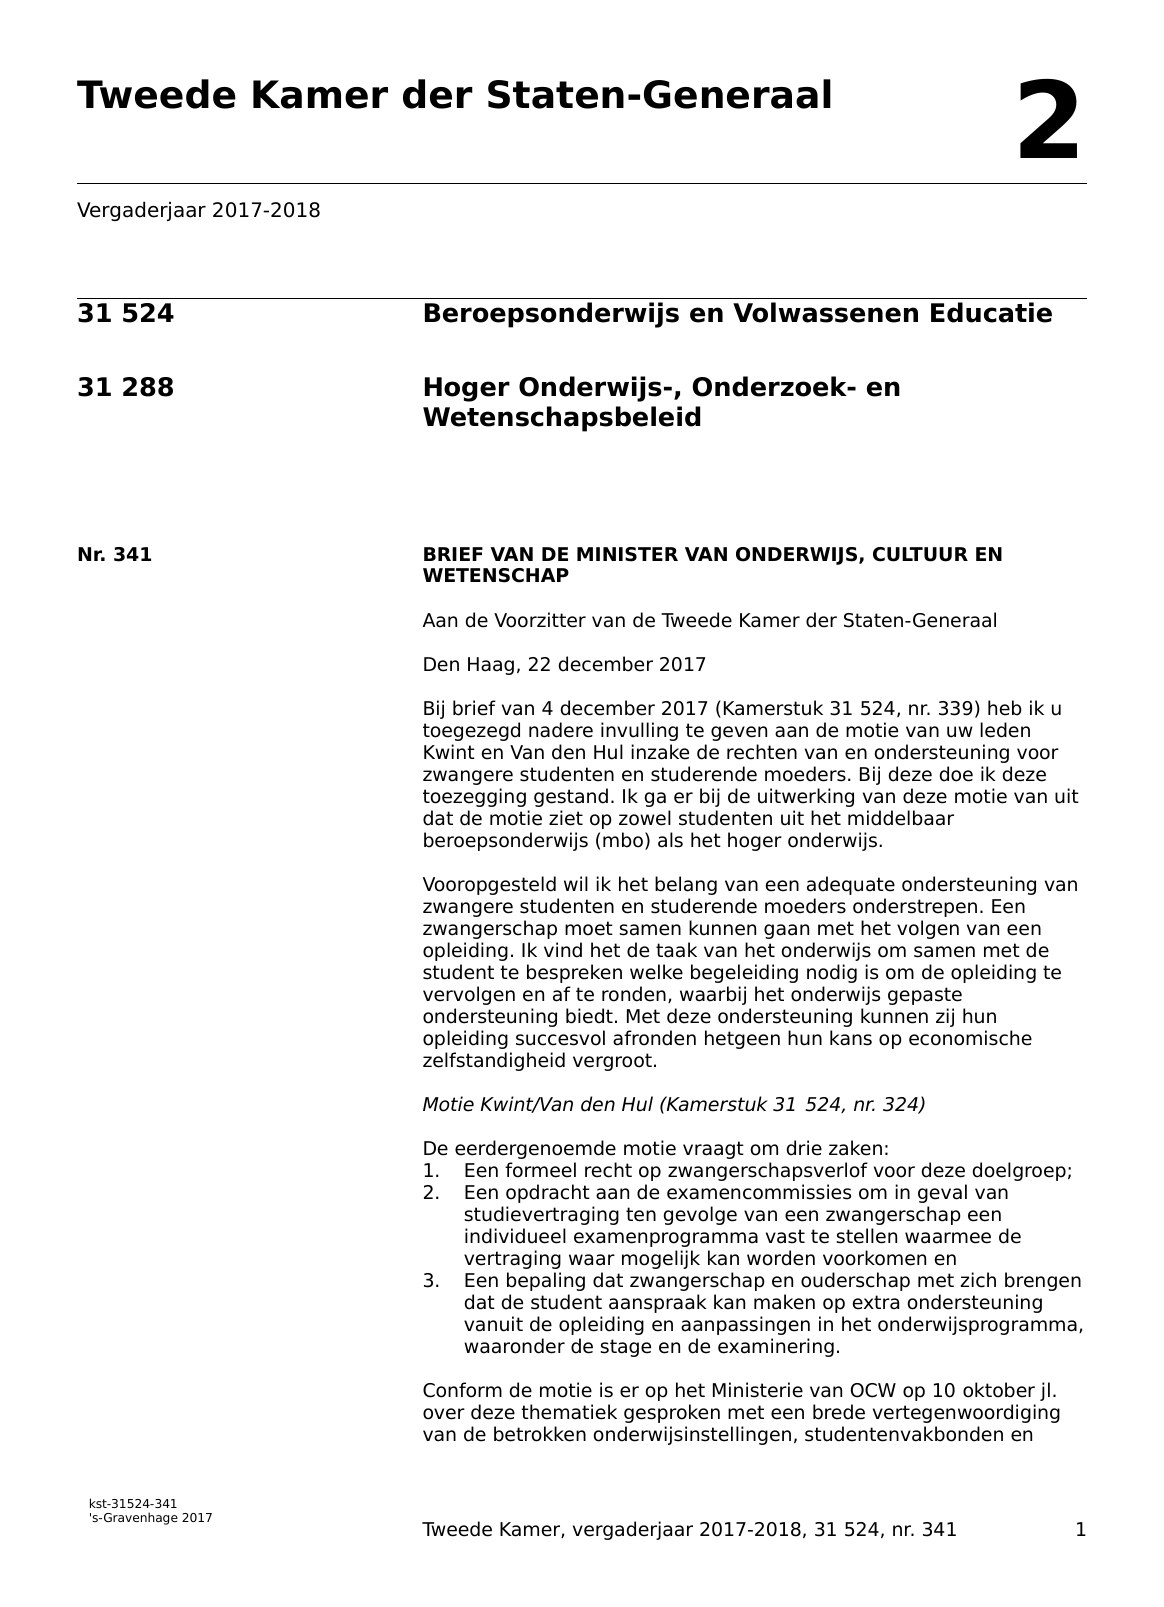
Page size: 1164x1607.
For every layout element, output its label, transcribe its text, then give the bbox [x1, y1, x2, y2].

table_header Tweede Kamer der Staten-Generaal [77, 59, 886, 183]
text De eerdergenoemde motie vraagt om drie zaken: [422, 1138, 1087, 1160]
table_header 2 [886, 59, 1087, 183]
text 2. Een opdracht aan de examencommissies om in geval van studievertraging ten gevolge van een zwangerschap een individueel examenprogramma vast te stellen waarmee de vertraging waar mogelijk kan worden voorkomen en [422, 1182, 1087, 1270]
text 1. Een formeel recht op zwangerschapsverlof voor deze doelgroep; [422, 1160, 1087, 1182]
text Bij brief van 4 december 2017 (Kamerstuk 31 524, nr. 339) heb ik u toegezegd nadere invulling te geven aan de motie van uw leden Kwint en Van den Hul inzake de rechten van en ondersteuning voor zwangere studenten en studerende moeders. Bij deze doe ik deze toezegging gestand. Ik ga er bij de uitwerking van deze motie van uit dat de motie ziet op zowel studenten uit het middelbaar beroepsonderwijs (mbo) als het hoger onderwijs. [422, 698, 1087, 852]
subtitle 31 524 Beroepsonderwijs en Volwassenen Educatie [77, 299, 1087, 329]
subtitle 31 288 Hoger Onderwijs-, Onderzoek- en Wetenschapsbeleid [77, 373, 1087, 432]
subtitle Nr. 341 BRIEF VAN DE MINISTER VAN ONDERWIJS, CULTUUR EN WETENSCHAP [77, 543, 1087, 587]
text 's-Gravenhage 2017 [88, 1511, 323, 1525]
text Vooropgesteld wil ik het belang van een adequate ondersteuning van zwangere studenten en studerende moeders onderstrepen. Een zwangerschap moet samen kunnen gaan met het volgen van een opleiding. Ik vind het de taak van het onderwijs om samen met de student te bespreken welke begeleiding nodig is om de opleiding te vervolgen en af te ronden, waarbij het onderwijs gepaste ondersteuning biedt. Met deze ondersteuning kunnen zij hun opleiding succesvol afronden hetgeen hun kans op economische zelfstandigheid vergroot. [422, 874, 1087, 1072]
text Den Haag, 22 december 2017 [422, 654, 1087, 676]
text 3. Een bepaling dat zwangerschap en ouderschap met zich brengen dat de student aanspraak kan maken op extra ondersteuning vanuit de opleiding en aanpassingen in het onderwijsprogramma, waaronder de stage en de examinering. [422, 1270, 1087, 1358]
subtitle Motie Kwint/Van den Hul (Kamerstuk 31 524, nr. 324) [422, 1094, 1087, 1116]
table_cell Vergaderjaar 2017-2018 [77, 184, 1087, 298]
text Conform de motie is er op het Ministerie van OCW op 10 oktober jl. over deze thematiek gesproken met een brede vertegenwoordiging van de betrokken onderwijsinstellingen, studentenvakbonden en [422, 1380, 1087, 1446]
text Aan de Voorzitter van de Tweede Kamer der Staten-Generaal [422, 609, 1087, 632]
text kst-31524-341 [88, 1497, 323, 1511]
